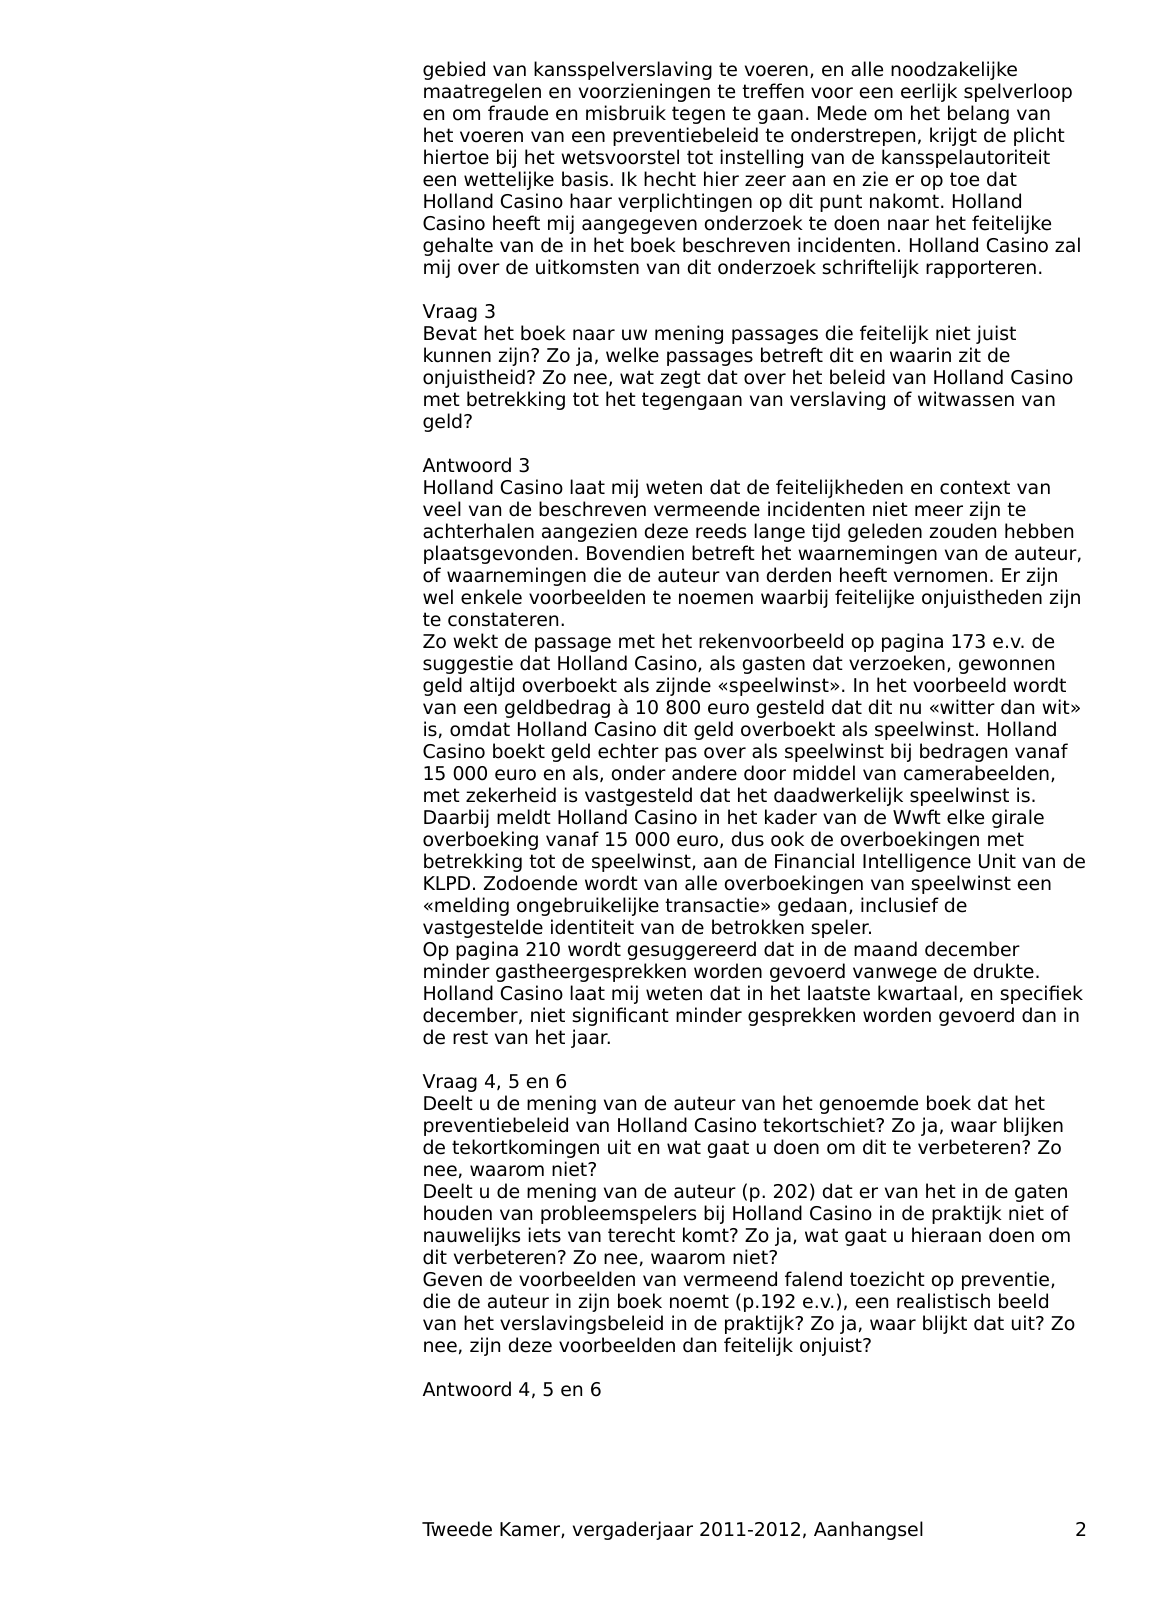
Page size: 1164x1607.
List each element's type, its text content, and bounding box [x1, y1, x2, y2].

text Bevat het boek naar uw mening passages die feitelijk niet juist kunnen zijn? Zo ja, welke passages betreft dit en waarin zit de onjuistheid? Zo nee, wat zegt dat over het beleid van Holland Casino met betrekking tot het tegengaan van verslaving of witwassen van geld? [422, 323, 1087, 433]
text Deelt u de mening van de auteur van het genoemde boek dat het preventiebeleid van Holland Casino tekortschiet? Zo ja, waar blijken de tekortkomingen uit en wat gaat u doen om dit te verbeteren? Zo nee, waarom niet? [422, 1093, 1087, 1181]
text Geven de voorbeelden van vermeend falend toezicht op preventie, die de auteur in zijn boek noemt (p.192 e.v.), een realistisch beeld van het verslavingsbeleid in de praktijk? Zo ja, waar blijkt dat uit? Zo nee, zijn deze voorbeelden dan feitelijk onjuist? [422, 1268, 1087, 1356]
text gebied van kansspelverslaving te voeren, en alle noodzakelijke maatregelen en voorzieningen te treffen voor een eerlijk spelverloop en om fraude en misbruik tegen te gaan. Mede om het belang van het voeren van een preventiebeleid te onderstrepen, krijgt de plicht hiertoe bij het wetsvoorstel tot instelling van de kansspelautoriteit een wettelijke basis. Ik hecht hier zeer aan en zie er op toe dat Holland Casino haar verplichtingen op dit punt nakomt. Holland Casino heeft mij aangegeven onderzoek te doen naar het feitelijke gehalte van de in het boek beschreven incidenten. Holland Casino zal mij over de uitkomsten van dit onderzoek schriftelijk rapporteren. [422, 59, 1087, 279]
text Antwoord 4, 5 en 6 [422, 1379, 1087, 1401]
text Antwoord 3 [422, 455, 1087, 477]
text Zo wekt de passage met het rekenvoorbeeld op pagina 173 e.v. de suggestie dat Holland Casino, als gasten dat verzoeken, gewonnen geld altijd overboekt als zijnde «speelwinst». In het voorbeeld wordt van een geldbedrag à 10 800 euro gesteld dat dit nu «witter dan wit» is, omdat Holland Casino dit geld overboekt als speelwinst. Holland Casino boekt geld echter pas over als speelwinst bij bedragen vanaf 15 000 euro en als, onder andere door middel van camerabeelden, met zekerheid is vastgesteld dat het daadwerkelijk speelwinst is. Daarbij meldt Holland Casino in het kader van de Wwft elke girale overboeking vanaf 15 000 euro, dus ook de overboekingen met betrekking tot de speelwinst, aan de Financial Intelligence Unit van de KLPD. Zodoende wordt van alle overboekingen van speelwinst een «melding ongebruikelijke transactie» gedaan, inclusief de vastgestelde identiteit van de betrokken speler. [422, 631, 1087, 939]
text Op pagina 210 wordt gesuggereerd dat in de maand december minder gastheergesprekken worden gevoerd vanwege de drukte. Holland Casino laat mij weten dat in het laatste kwartaal, en specifiek december, niet significant minder gesprekken worden gevoerd dan in de rest van het jaar. [422, 939, 1087, 1048]
text Vraag 3 [422, 301, 1087, 323]
text Deelt u de mening van de auteur (p. 202) dat er van het in de gaten houden van probleemspelers bij Holland Casino in de praktijk niet of nauwelijks iets van terecht komt? Zo ja, wat gaat u hieraan doen om dit verbeteren? Zo nee, waarom niet? [422, 1181, 1087, 1268]
text Vraag 4, 5 en 6 [422, 1071, 1087, 1093]
text Holland Casino laat mij weten dat de feitelijkheden en context van veel van de beschreven vermeende incidenten niet meer zijn te achterhalen aangezien deze reeds lange tijd geleden zouden hebben plaatsgevonden. Bovendien betreft het waarnemingen van de auteur, of waarnemingen die de auteur van derden heeft vernomen. Er zijn wel enkele voorbeelden te noemen waarbij feitelijke onjuistheden zijn te constateren. [422, 477, 1087, 631]
